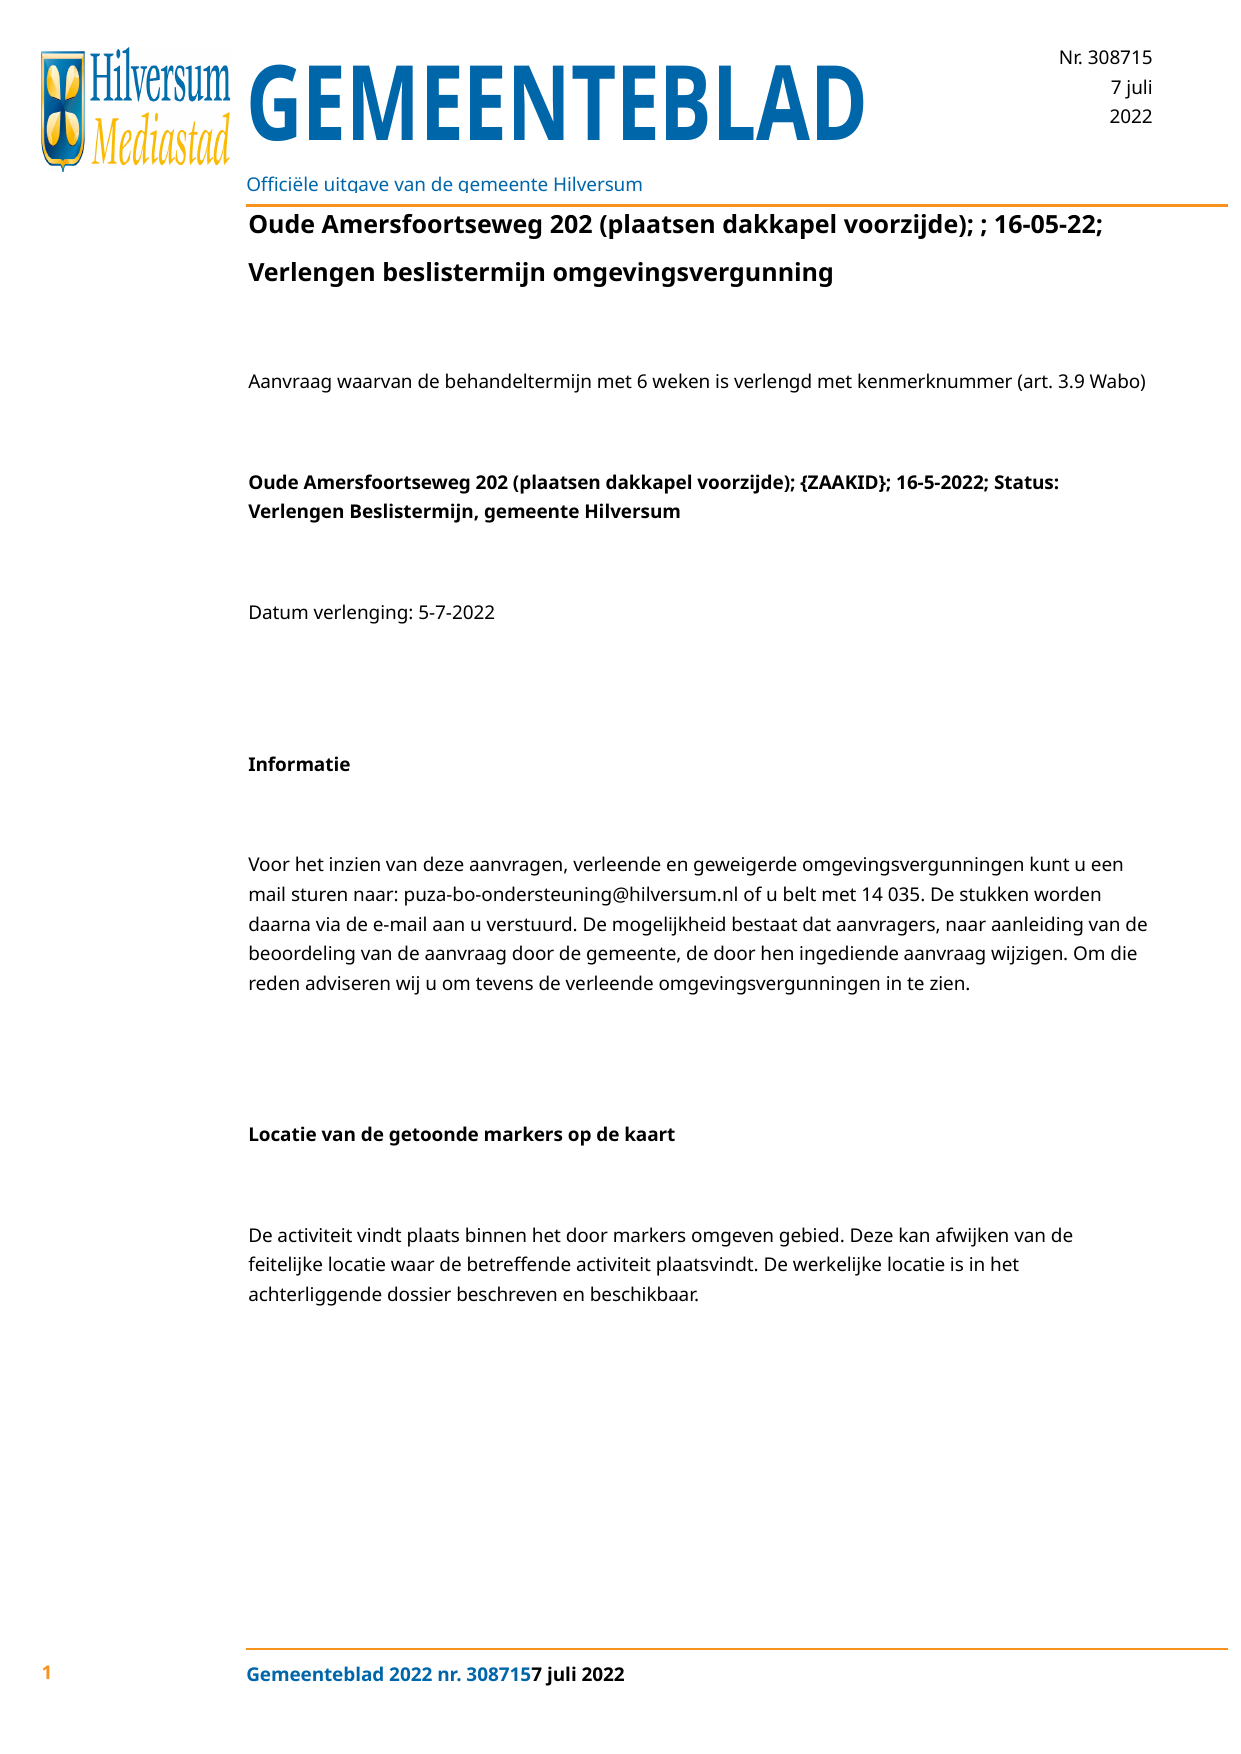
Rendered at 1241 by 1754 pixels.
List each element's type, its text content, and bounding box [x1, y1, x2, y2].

text Oude Amersfoortseweg 202 (plaatsen dakkapel voorzijde); ; 16-05-22; Verlengen beslistermijn omgevingsvergunning [248, 207, 1152, 288]
picture [41, 47, 231, 172]
text Datum verlenging: 5-7-2022 [248, 599, 1152, 625]
text Informatie [248, 751, 1152, 777]
text Voor het inzien van deze aanvragen, verleende en geweigerde omgevingsvergunningen kunt u een mail sturen naar: puza-bo-ondersteuning@hilversum.nl of u belt met 14 035. De stukken worden daarna via de e-mail aan u verstuurd. De mogelijkheid bestaat dat aanvragers, naar aanleiding van de beoordeling van de aanvraag door de gemeente, de door hen ingediende aanvraag wijzigen. Om die reden adviseren wij u om tevens de verleende omgevingsvergunningen in te zien. [248, 852, 1152, 996]
text Aanvraag waarvan de behandeltermijn met 6 weken is verlengd met kenmerknummer (art. 3.9 Wabo) [248, 368, 1152, 394]
text Oude Amersfoortseweg 202 (plaatsen dakkapel voorzijde); {ZAAKID}; 16-5-2022; Status: Verlengen Beslistermijn, gemeente Hilversum [248, 469, 1152, 524]
text De activiteit vindt plaats binnen het door markers omgeven gebied. Deze kan afwijken van de feitelijke locatie waar de betreffende activiteit plaatsvindt. De werkelijke locatie is in het achterliggende dossier beschreven en beschikbaar. [248, 1222, 1152, 1307]
text Locatie van de getoonde markers op de kaart [248, 1121, 1152, 1147]
